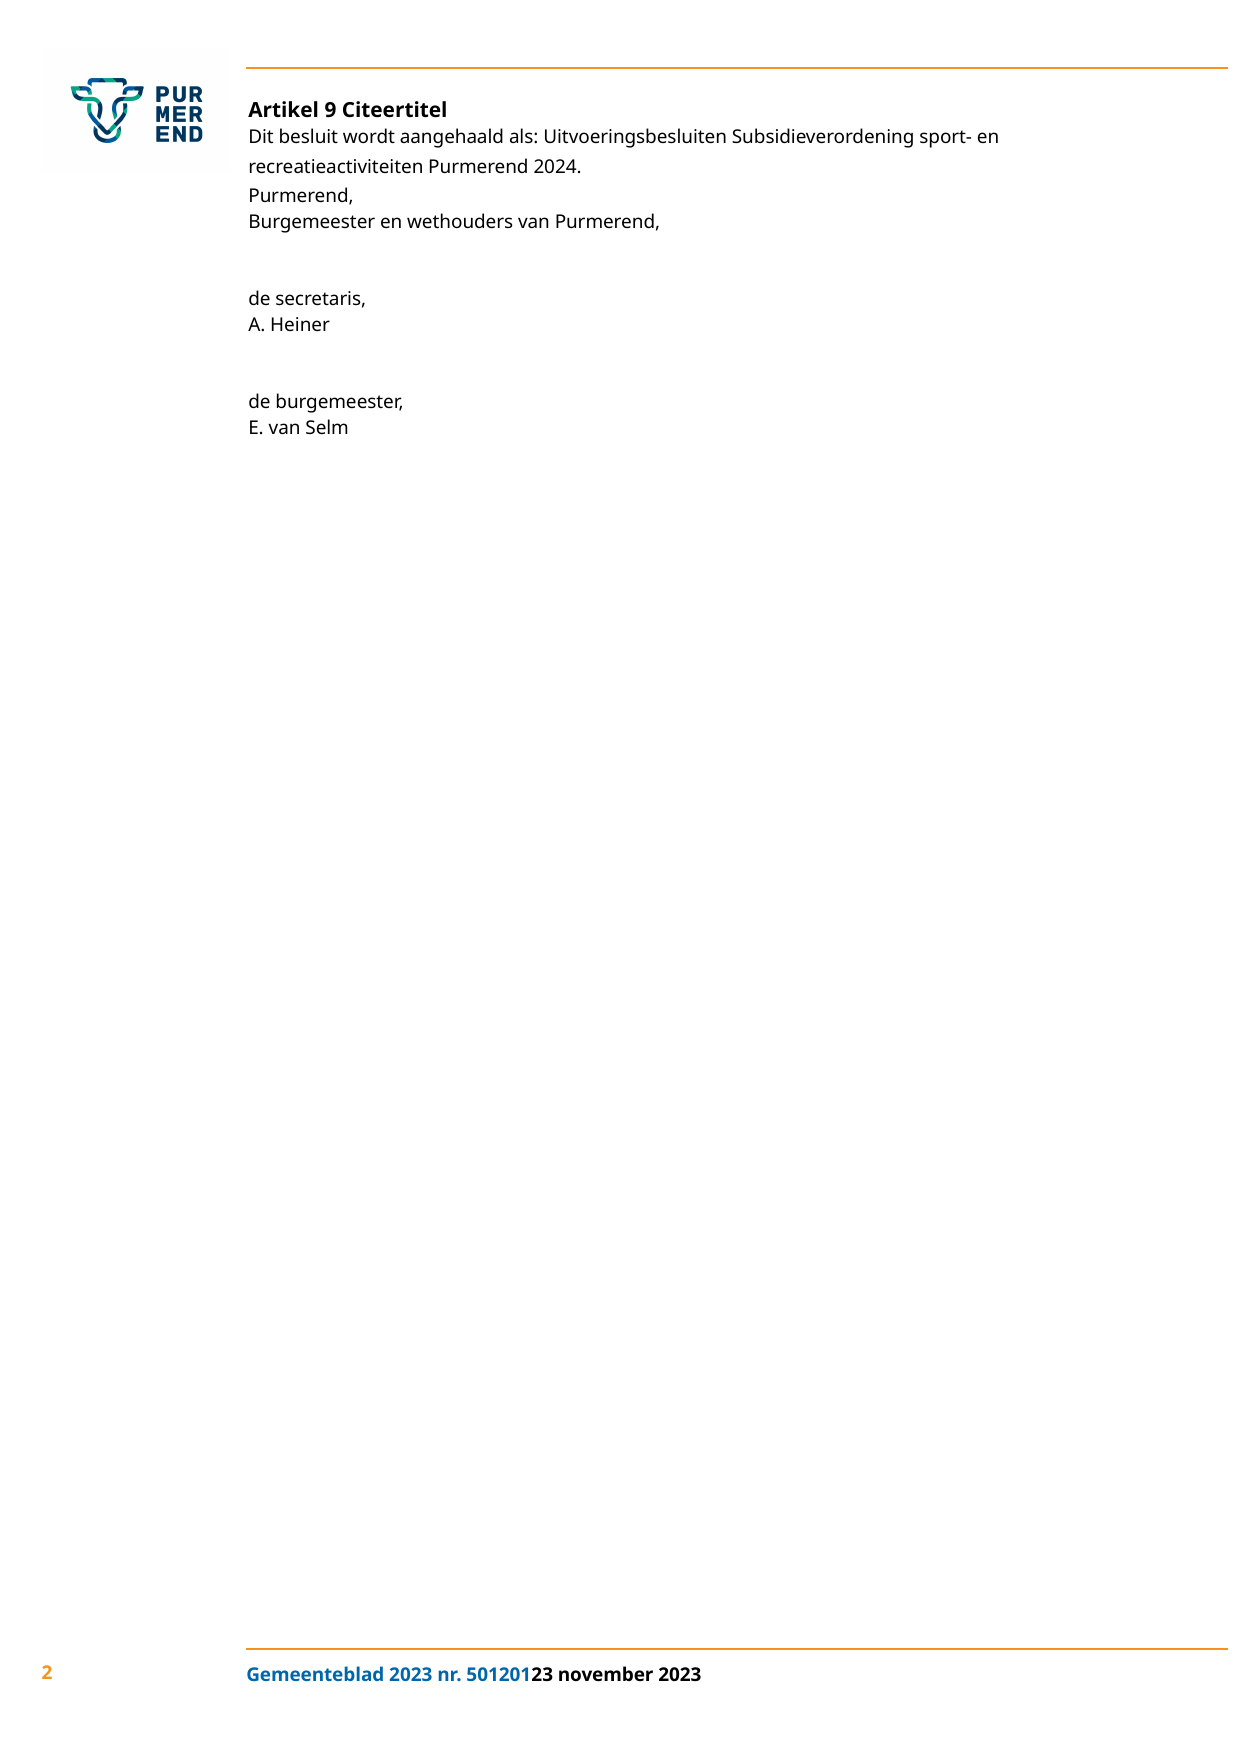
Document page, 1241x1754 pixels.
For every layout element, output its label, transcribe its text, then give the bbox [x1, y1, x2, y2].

text Burgemeester en wethouders van Purmerend, [248, 208, 1152, 234]
text E. van Selm [248, 414, 1152, 440]
text Artikel 9 Citeertitel [248, 95, 1152, 123]
text Purmerend, [248, 182, 1152, 208]
text de burgemeester, [248, 388, 1152, 414]
text de secretaris, [248, 285, 1152, 311]
picture [41, 47, 231, 172]
text A. Heiner [248, 311, 1152, 337]
text Dit besluit wordt aangehaald als: Uitvoeringsbesluiten Subsidieverordening sport- en recreatieactiviteiten Purmerend 2024. [248, 123, 1152, 178]
